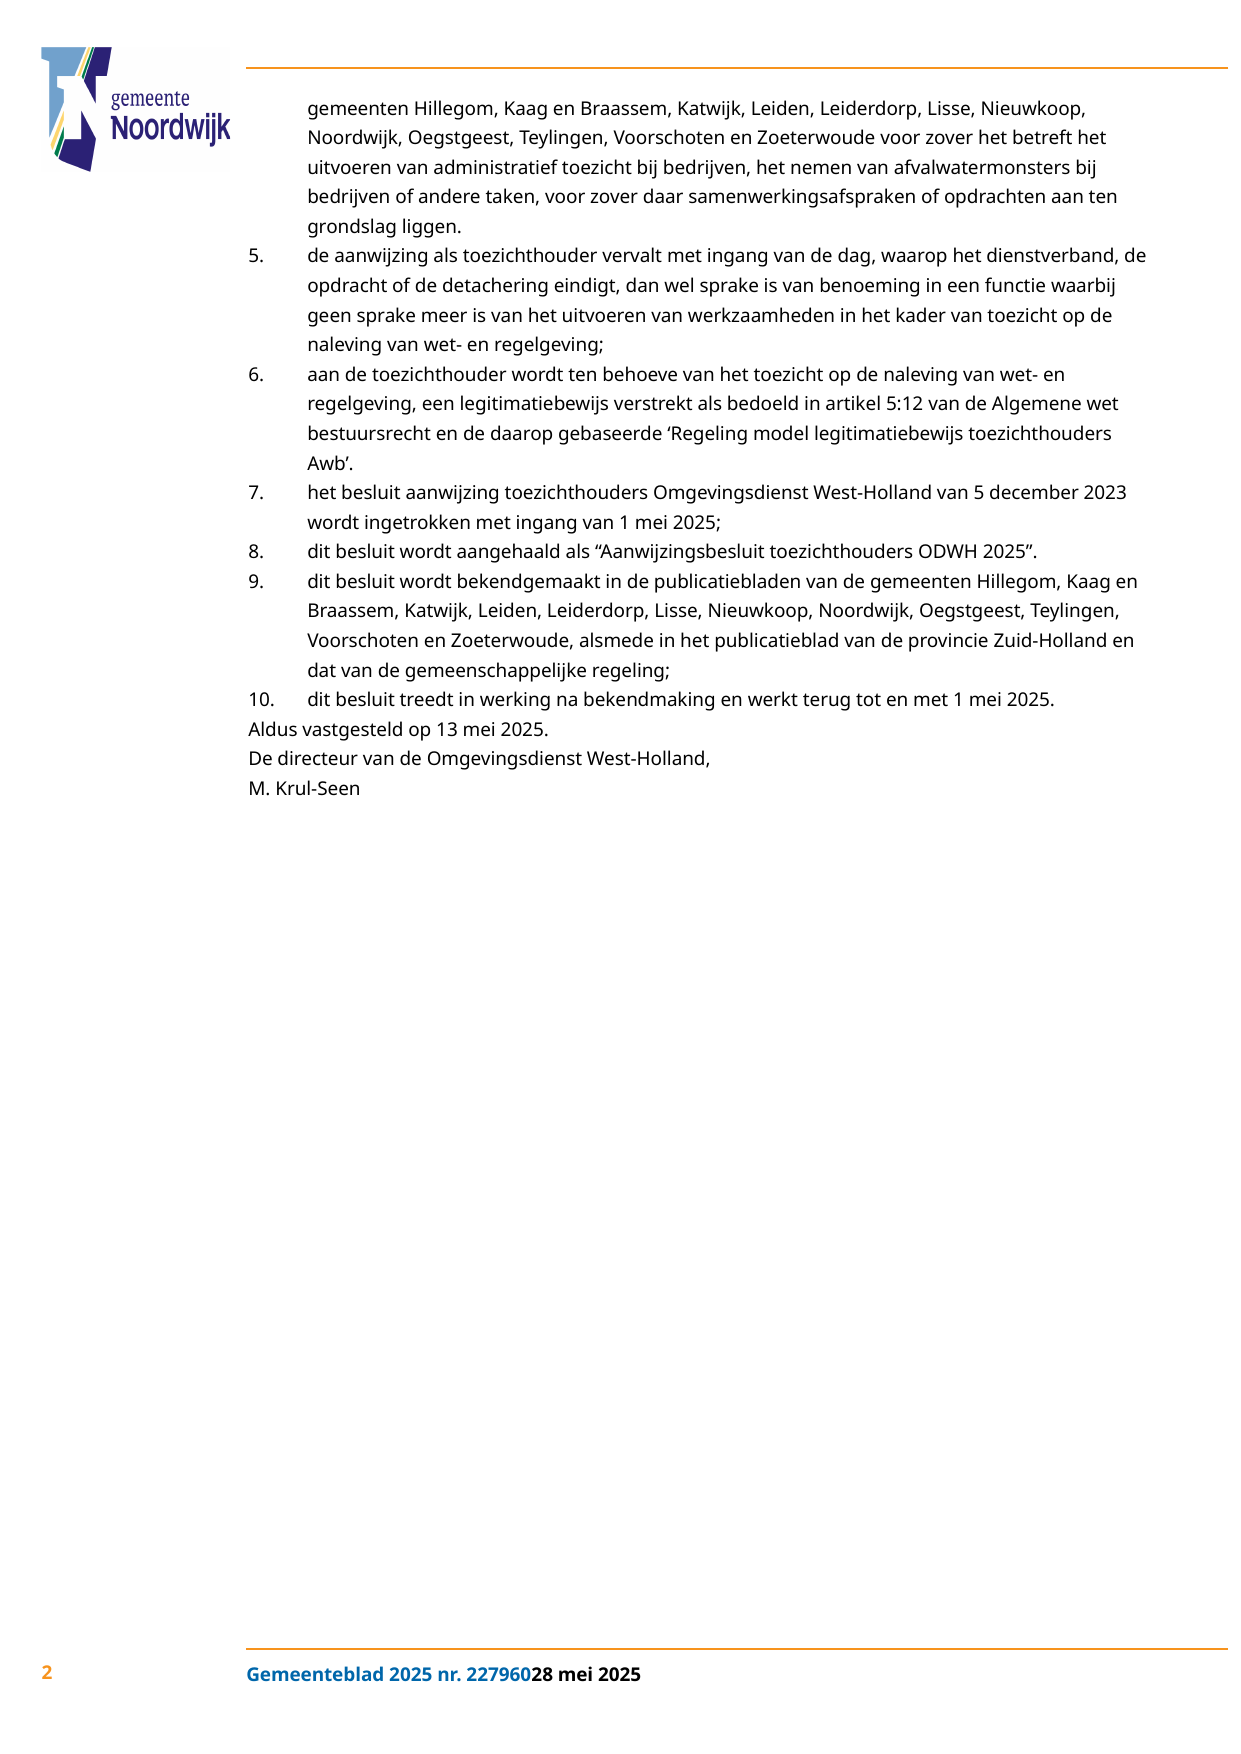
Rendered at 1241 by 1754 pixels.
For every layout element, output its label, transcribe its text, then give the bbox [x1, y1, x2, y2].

text M. Krul-Seen [248, 775, 1152, 801]
list dit besluit wordt bekendgemaakt in de publicatiebladen van de gemeenten Hillegom, Kaag en Braassem, Katwijk, Leiden, Leiderdorp, Lisse, Nieuwkoop, Noordwijk, Oegstgeest, Teylingen, Voorschoten en Zoeterwoude, alsmede in het publicatieblad van de provincie Zuid-Holland en dat van de gemeenschappelijke regeling; [248, 568, 1152, 683]
list dit besluit wordt aangehaald als “Aanwijzingsbesluit toezichthouders ODWH 2025”. [248, 538, 1152, 564]
text Aldus vastgesteld op 13 mei 2025. [248, 716, 1152, 742]
text De directeur van de Omgevingsdienst West-Holland, [248, 746, 1152, 771]
list gemeenten Hillegom, Kaag en Braassem, Katwijk, Leiden, Leiderdorp, Lisse, Nieuwkoop, Noordwijk, Oegstgeest, Teylingen, Voorschoten en Zoeterwoude voor zover het betreft het uitvoeren van administratief toezicht bij bedrijven, het nemen van afvalwatermonsters bij bedrijven of andere taken, voor zover daar samenwerkingsafspraken of opdrachten aan ten grondslag liggen. [248, 95, 1152, 239]
list aan de toezichthouder wordt ten behoeve van het toezicht op de naleving van wet- en regelgeving, een legitimatiebewijs verstrekt als bedoeld in artikel 5:12 van de Algemene wet bestuursrecht en de daarop gebaseerde ‘Regeling model legitimatiebewijs toezichthouders Awb’. [248, 361, 1152, 476]
list de aanwijzing als toezichthouder vervalt met ingang van de dag, waarop het dienstverband, de opdracht of de detachering eindigt, dan wel sprake is van benoeming in een functie waarbij geen sprake meer is van het uitvoeren van werkzaamheden in het kader van toezicht op de naleving van wet- en regelgeving; [248, 243, 1152, 357]
picture [41, 47, 231, 172]
list het besluit aanwijzing toezichthouders Omgevingsdienst West-Holland van 5 december 2023 wordt ingetrokken met ingang van 1 mei 2025; [248, 479, 1152, 535]
list dit besluit treedt in werking na bekendmaking en werkt terug tot en met 1 mei 2025. [248, 686, 1152, 712]
